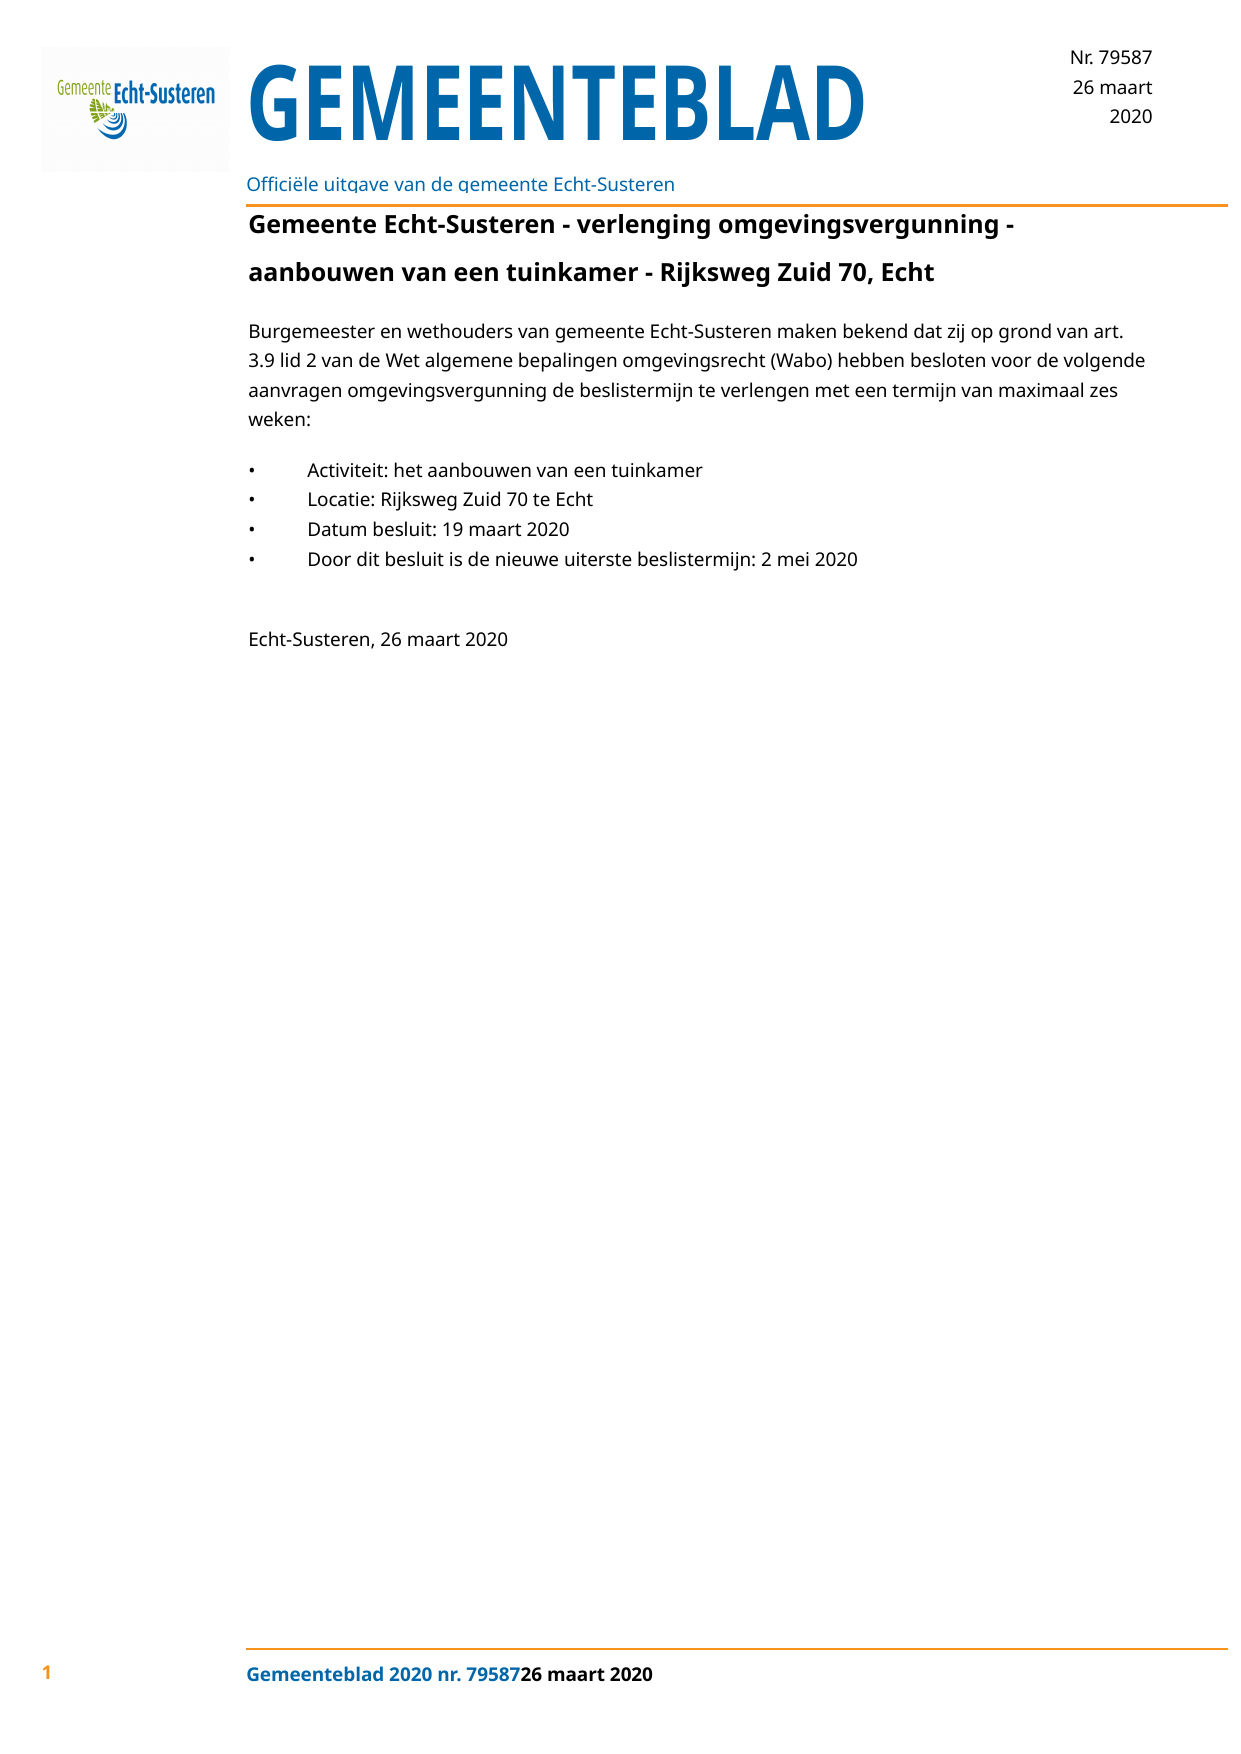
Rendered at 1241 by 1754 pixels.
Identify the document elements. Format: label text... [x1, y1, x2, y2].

list Locatie: Rijksweg Zuid 70 te Echt [248, 487, 1152, 512]
list Door dit besluit is de nieuwe uiterste beslistermijn: 2 mei 2020 [248, 546, 1152, 572]
list Activiteit: het aanbouwen van een tuinkamer [248, 457, 1152, 483]
picture [41, 47, 231, 172]
list Datum besluit: 19 maart 2020 [248, 516, 1152, 542]
text Gemeente Echt-Susteren - verlenging omgevingsvergunning - aanbouwen van een tuinkamer - Rijksweg Zuid 70, Echt [248, 207, 1152, 288]
text Burgemeester en wethouders van gemeente Echt-Susteren maken bekend dat zij op grond van art. 3.9 lid 2 van de Wet algemene bepalingen omgevingsrecht (Wabo) hebben besloten voor de volgende aanvragen omgevingsvergunning de beslistermijn te verlengen met een termijn van maximaal zes weken: [248, 318, 1152, 432]
text Echt-Susteren, 26 maart 2020 [248, 626, 1152, 652]
